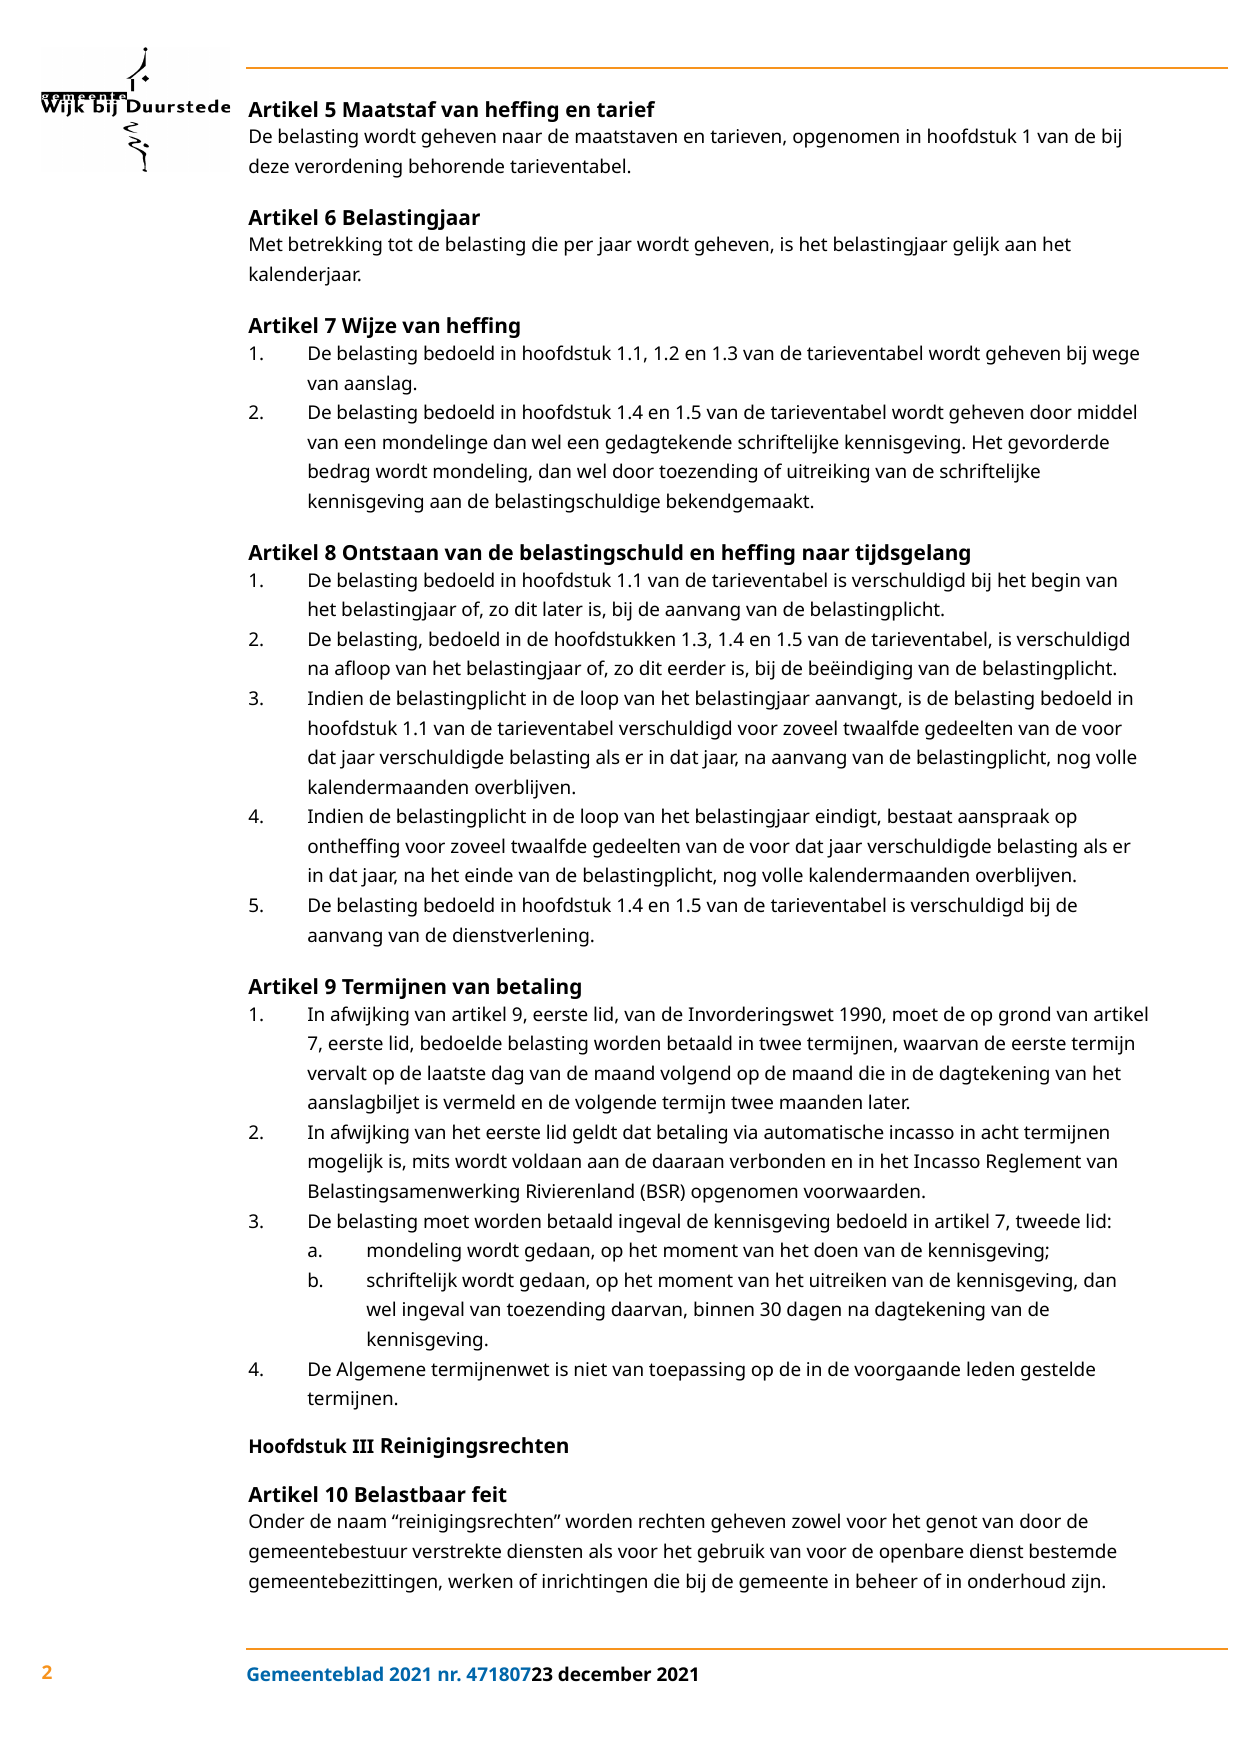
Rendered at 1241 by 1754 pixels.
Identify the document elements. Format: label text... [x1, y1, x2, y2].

list In afwijking van het eerste lid geldt dat betaling via automatische incasso in acht termijnen mogelijk is, mits wordt voldaan aan de daaraan verbonden en in het Incasso Reglement van Belastingsamenwerking Rivierenland (BSR) opgenomen voorwaarden. [248, 1119, 1152, 1204]
list De Algemene termijnenwet is niet van toepassing op de in de voorgaande leden gestelde termijnen. [248, 1356, 1152, 1411]
list De belasting bedoeld in hoofdstuk 1.1, 1.2 en 1.3 van de tarieventabel wordt geheven bij wege van aanslag. [248, 340, 1152, 395]
list mondeling wordt gedaan, op het moment van het doen van de kennisgeving; [307, 1237, 1152, 1263]
text Met betrekking tot de belasting die per jaar wordt geheven, is het belastingjaar gelijk aan het kalenderjaar. [248, 232, 1152, 287]
text Artikel 7 Wijze van heffing [248, 312, 1152, 340]
text Artikel 6 Belastingjaar [248, 203, 1152, 232]
picture [41, 47, 231, 172]
text Artikel 8 Ontstaan van de belastingschuld en heffing naar tijdsgelang [248, 538, 1152, 567]
text Hoofdstuk III Reinigingsrechten [248, 1431, 1152, 1459]
list De belasting bedoeld in hoofdstuk 1.4 en 1.5 van de tarieventabel wordt geheven door middel van een mondelinge dan wel een gedagtekende schriftelijke kennisgeving. Het gevorderde bedrag wordt mondeling, dan wel door toezending of uitreiking van de schriftelijke kennisgeving aan de belastingschuldige bekendgemaakt. [248, 399, 1152, 514]
list schriftelijk wordt gedaan, op het moment van het uitreiken van de kennisgeving, dan wel ingeval van toezending daarvan, binnen 30 dagen na dagtekening van de kennisgeving. [307, 1267, 1152, 1352]
list Indien de belastingplicht in de loop van het belastingjaar aanvangt, is de belasting bedoeld in hoofdstuk 1.1 van de tarieventabel verschuldigd voor zoveel twaalfde gedeelten van de voor dat jaar verschuldigde belasting als er in dat jaar, na aanvang van de belastingplicht, nog volle kalendermaanden overblijven. [248, 685, 1152, 800]
list De belasting bedoeld in hoofdstuk 1.4 en 1.5 van de tarieventabel is verschuldigd bij de aanvang van de dienstverlening. [248, 892, 1152, 948]
text Artikel 10 Belastbaar feit [248, 1480, 1152, 1509]
list De belasting, bedoeld in de hoofdstukken 1.3, 1.4 en 1.5 van de tarieventabel, is verschuldigd na afloop van het belastingjaar of, zo dit eerder is, bij de beëindiging van de belastingplicht. [248, 626, 1152, 681]
list De belasting moet worden betaald ingeval de kennisgeving bedoeld in artikel 7, tweede lid: [248, 1208, 1152, 1233]
list De belasting bedoeld in hoofdstuk 1.1 van de tarieventabel is verschuldigd bij het begin van het belastingjaar of, zo dit later is, bij de aanvang van de belastingplicht. [248, 567, 1152, 622]
list Indien de belastingplicht in de loop van het belastingjaar eindigt, bestaat aanspraak op ontheffing voor zoveel twaalfde gedeelten van de voor dat jaar verschuldigde belasting als er in dat jaar, na het einde van de belastingplicht, nog volle kalendermaanden overblijven. [248, 803, 1152, 888]
text Onder de naam “reinigingsrechten” worden rechten geheven zowel voor het genot van door de gemeentebestuur verstrekte diensten als voor het gebruik van voor de openbare dienst bestemde gemeentebezittingen, werken of inrichtingen die bij de gemeente in beheer of in onderhoud zijn. [248, 1509, 1152, 1593]
text De belasting wordt geheven naar de maatstaven en tarieven, opgenomen in hoofdstuk 1 van de bij deze verordening behorende tarieventabel. [248, 123, 1152, 178]
list In afwijking van artikel 9, eerste lid, van de Invorderingswet 1990, moet de op grond van artikel 7, eerste lid, bedoelde belasting worden betaald in twee termijnen, waarvan de eerste termijn vervalt op de laatste dag van de maand volgend op de maand die in de dagtekening van het aanslagbiljet is vermeld en de volgende termijn twee maanden later. [248, 1001, 1152, 1115]
text Artikel 9 Termijnen van betaling [248, 972, 1152, 1001]
text Artikel 5 Maatstaf van heffing en tarief [248, 95, 1152, 123]
